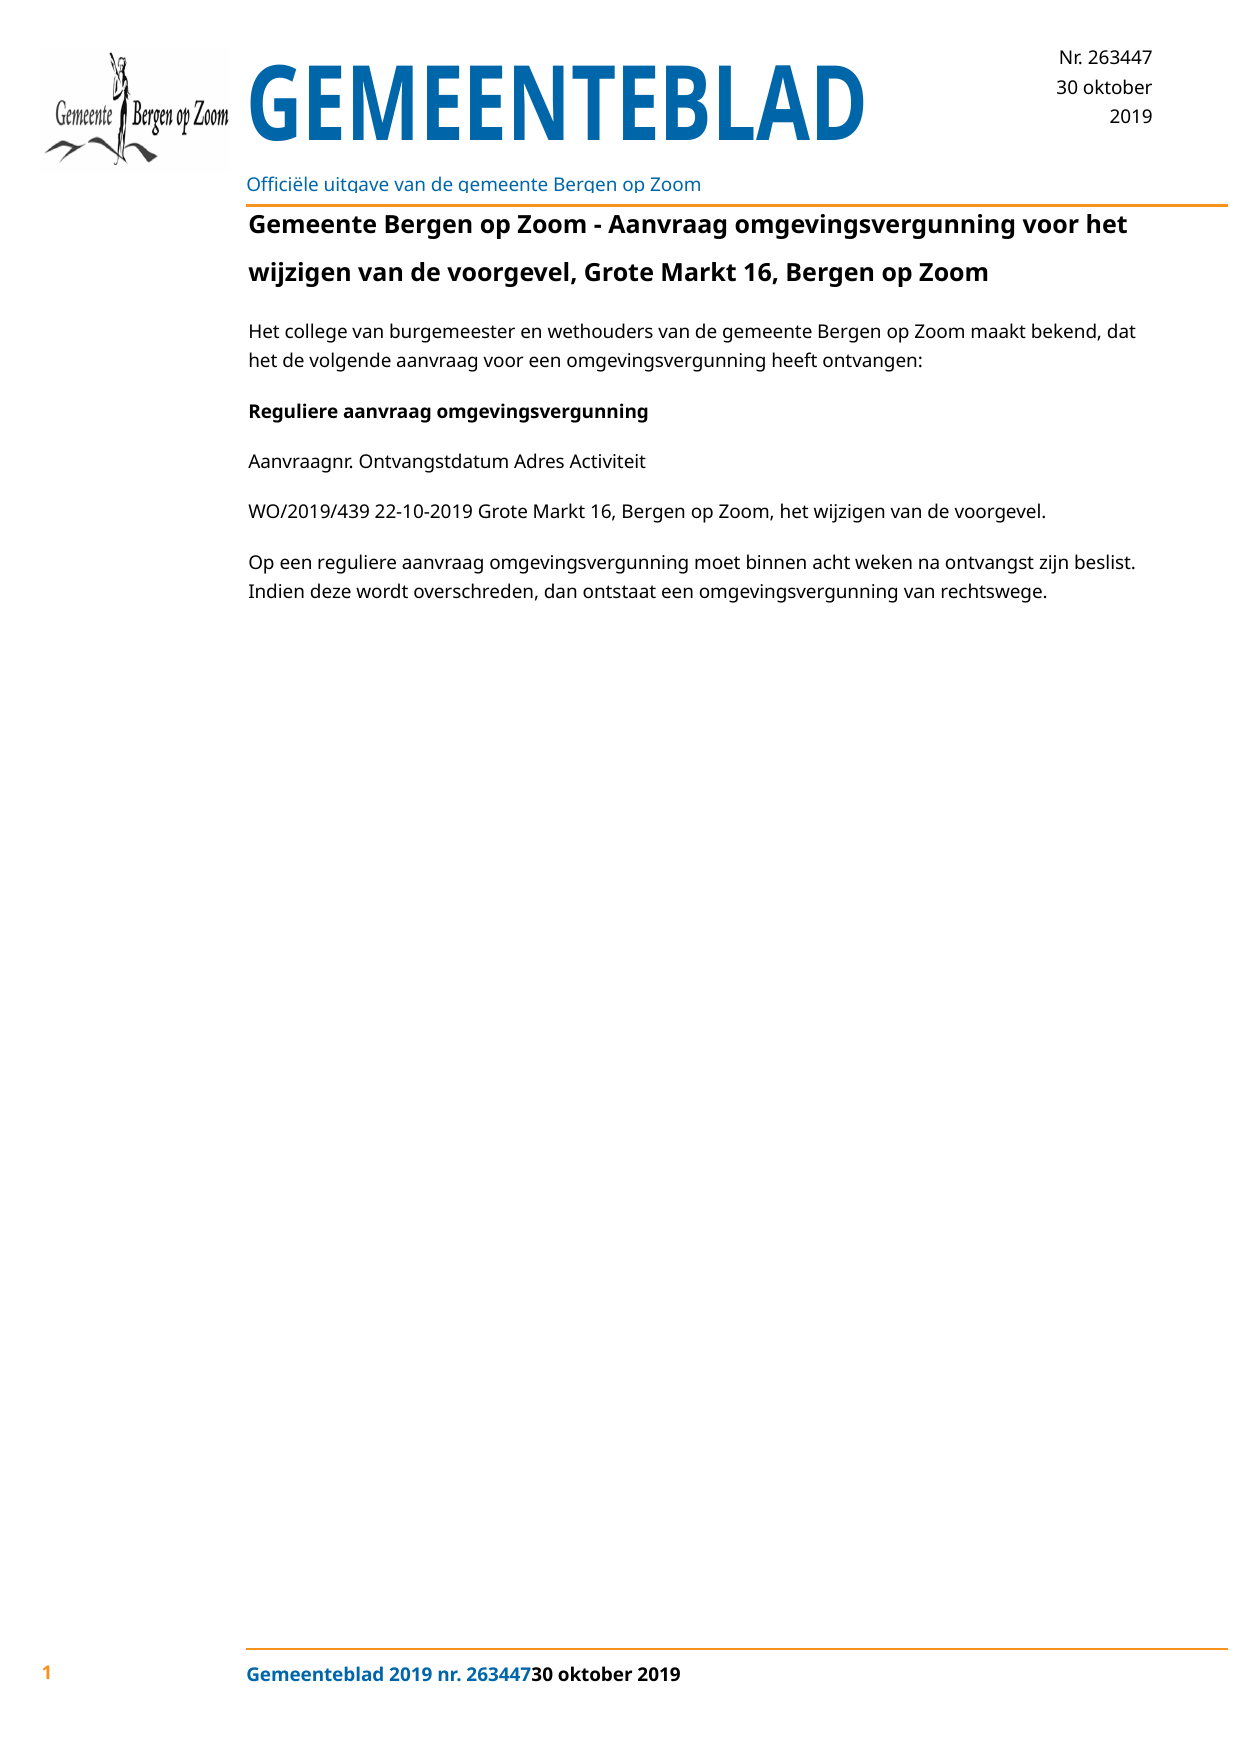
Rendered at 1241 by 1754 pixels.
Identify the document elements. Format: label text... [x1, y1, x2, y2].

text Reguliere aanvraag omgevingsvergunning [248, 398, 1152, 424]
picture [41, 47, 231, 172]
text Gemeente Bergen op Zoom - Aanvraag omgevingsvergunning voor het wijzigen van de voorgevel, Grote Markt 16, Bergen op Zoom [248, 207, 1152, 288]
text WO/2019/439 22-10-2019 Grote Markt 16, Bergen op Zoom, het wijzigen van de voorgevel. [248, 499, 1152, 524]
text Het college van burgemeester en wethouders van de gemeente Bergen op Zoom maakt bekend, dat het de volgende aanvraag voor een omgevingsvergunning heeft ontvangen: [248, 318, 1152, 373]
text Op een reguliere aanvraag omgevingsvergunning moet binnen acht weken na ontvangst zijn beslist. Indien deze wordt overschreden, dan ontstaat een omgevingsvergunning van rechtswege. [248, 549, 1152, 604]
text Aanvraagnr. Ontvangstdatum Adres Activiteit [248, 448, 1152, 474]
